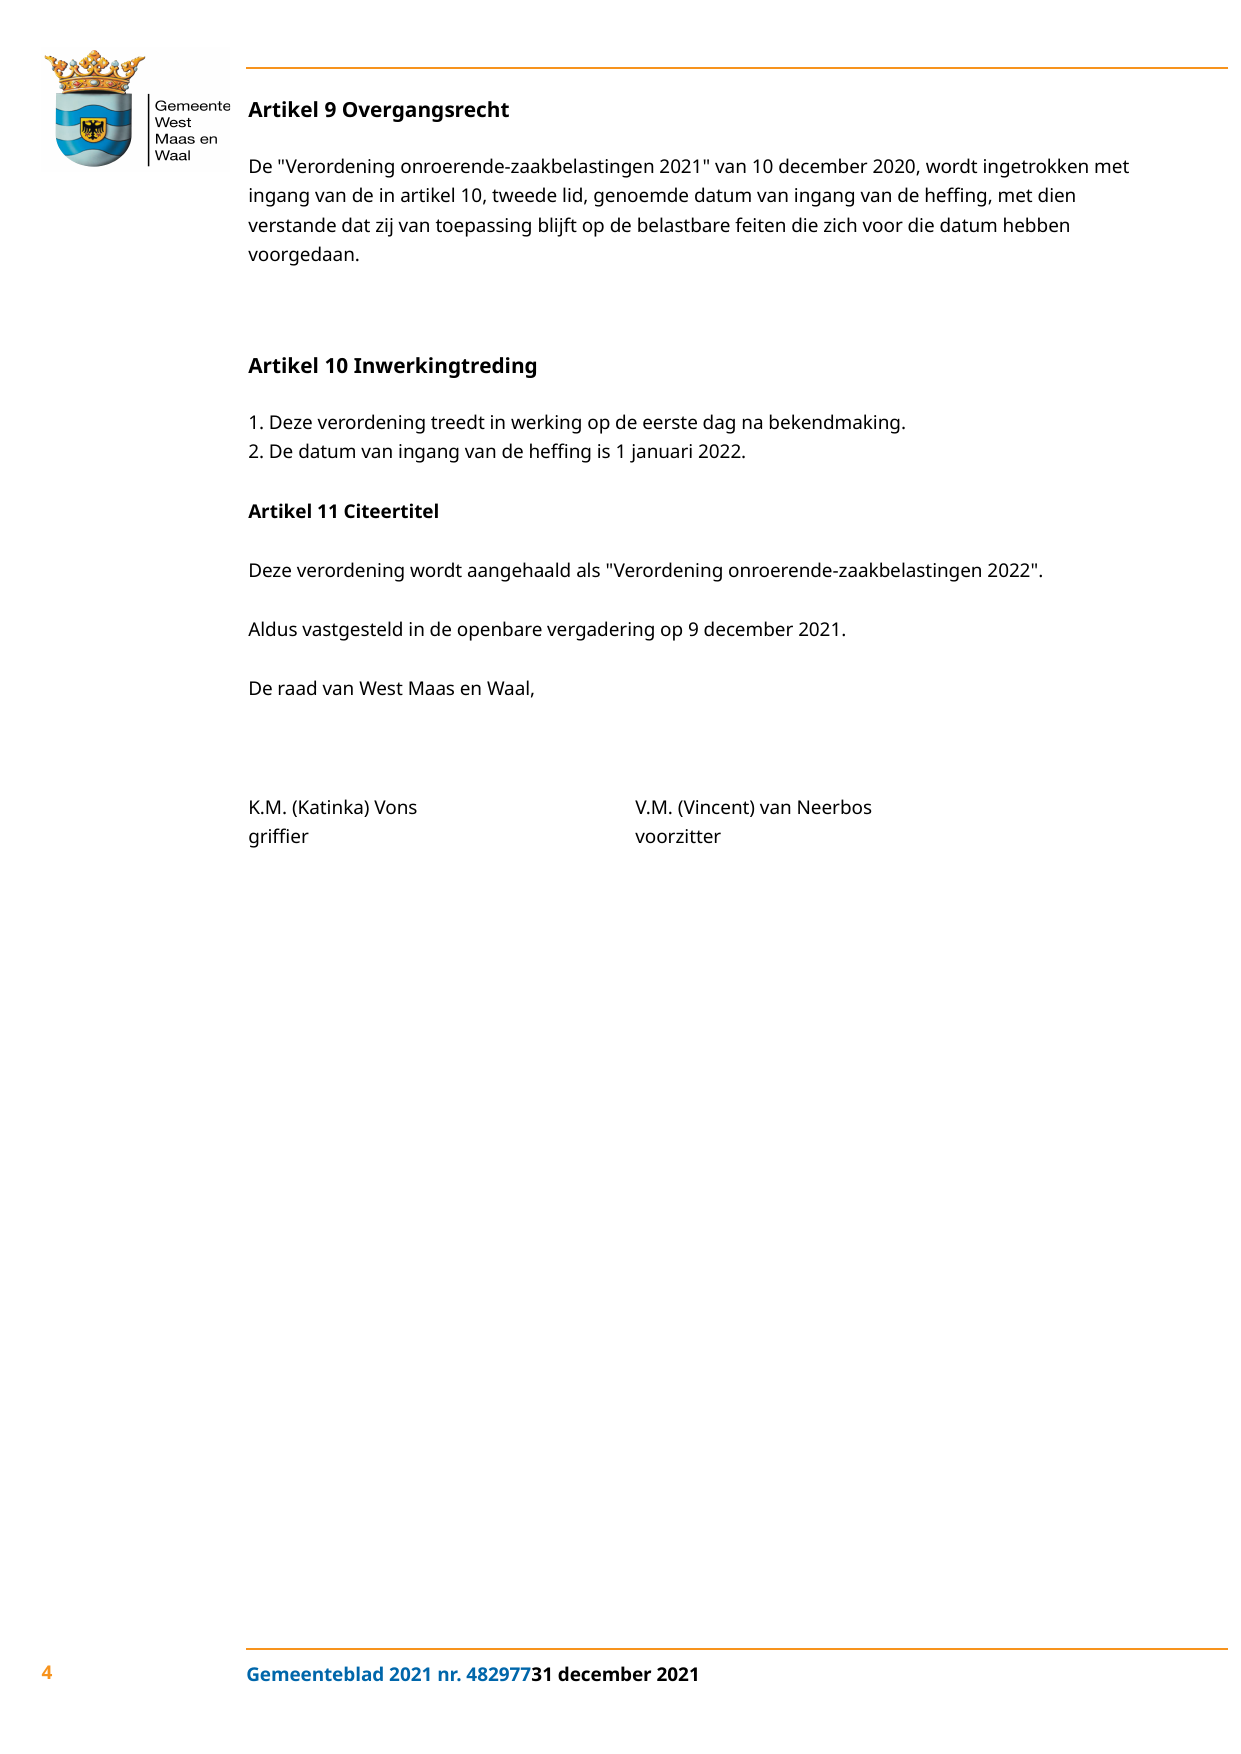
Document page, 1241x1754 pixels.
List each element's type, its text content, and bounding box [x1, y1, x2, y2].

table_header K.M. (Katinka) Vons griffier [248, 735, 635, 879]
picture [41, 47, 231, 172]
text De raad van West Maas en Waal, [248, 675, 1152, 701]
text 1. Deze verordening treedt in werking op de eerste dag na bekendmaking. [248, 409, 1152, 435]
text Deze verordening wordt aangehaald als "Verordening onroerende-zaakbelastingen 2022". [248, 557, 1152, 583]
text De "Verordening onroerende-zaakbelastingen 2021" van 10 december 2020, wordt ingetrokken met ingang van de in artikel 10, tweede lid, genoemde datum van ingang van de heffing, met dien verstande dat zij van toepassing blijft op de belastbare feiten die zich voor die datum hebben voorgedaan. [248, 153, 1152, 267]
text Artikel 11 Citeertitel [248, 498, 1152, 524]
text Artikel 10 Inwerkingtreding [248, 351, 1152, 379]
text 2. De datum van ingang van de heffing is 1 januari 2022. [248, 439, 1152, 464]
table_header V.M. (Vincent) van Neerbos voorzitter [635, 735, 1152, 879]
text Artikel 9 Overgangsrecht [248, 95, 1152, 123]
text Aldus vastgesteld in de openbare vergadering op 9 december 2021. [248, 616, 1152, 642]
